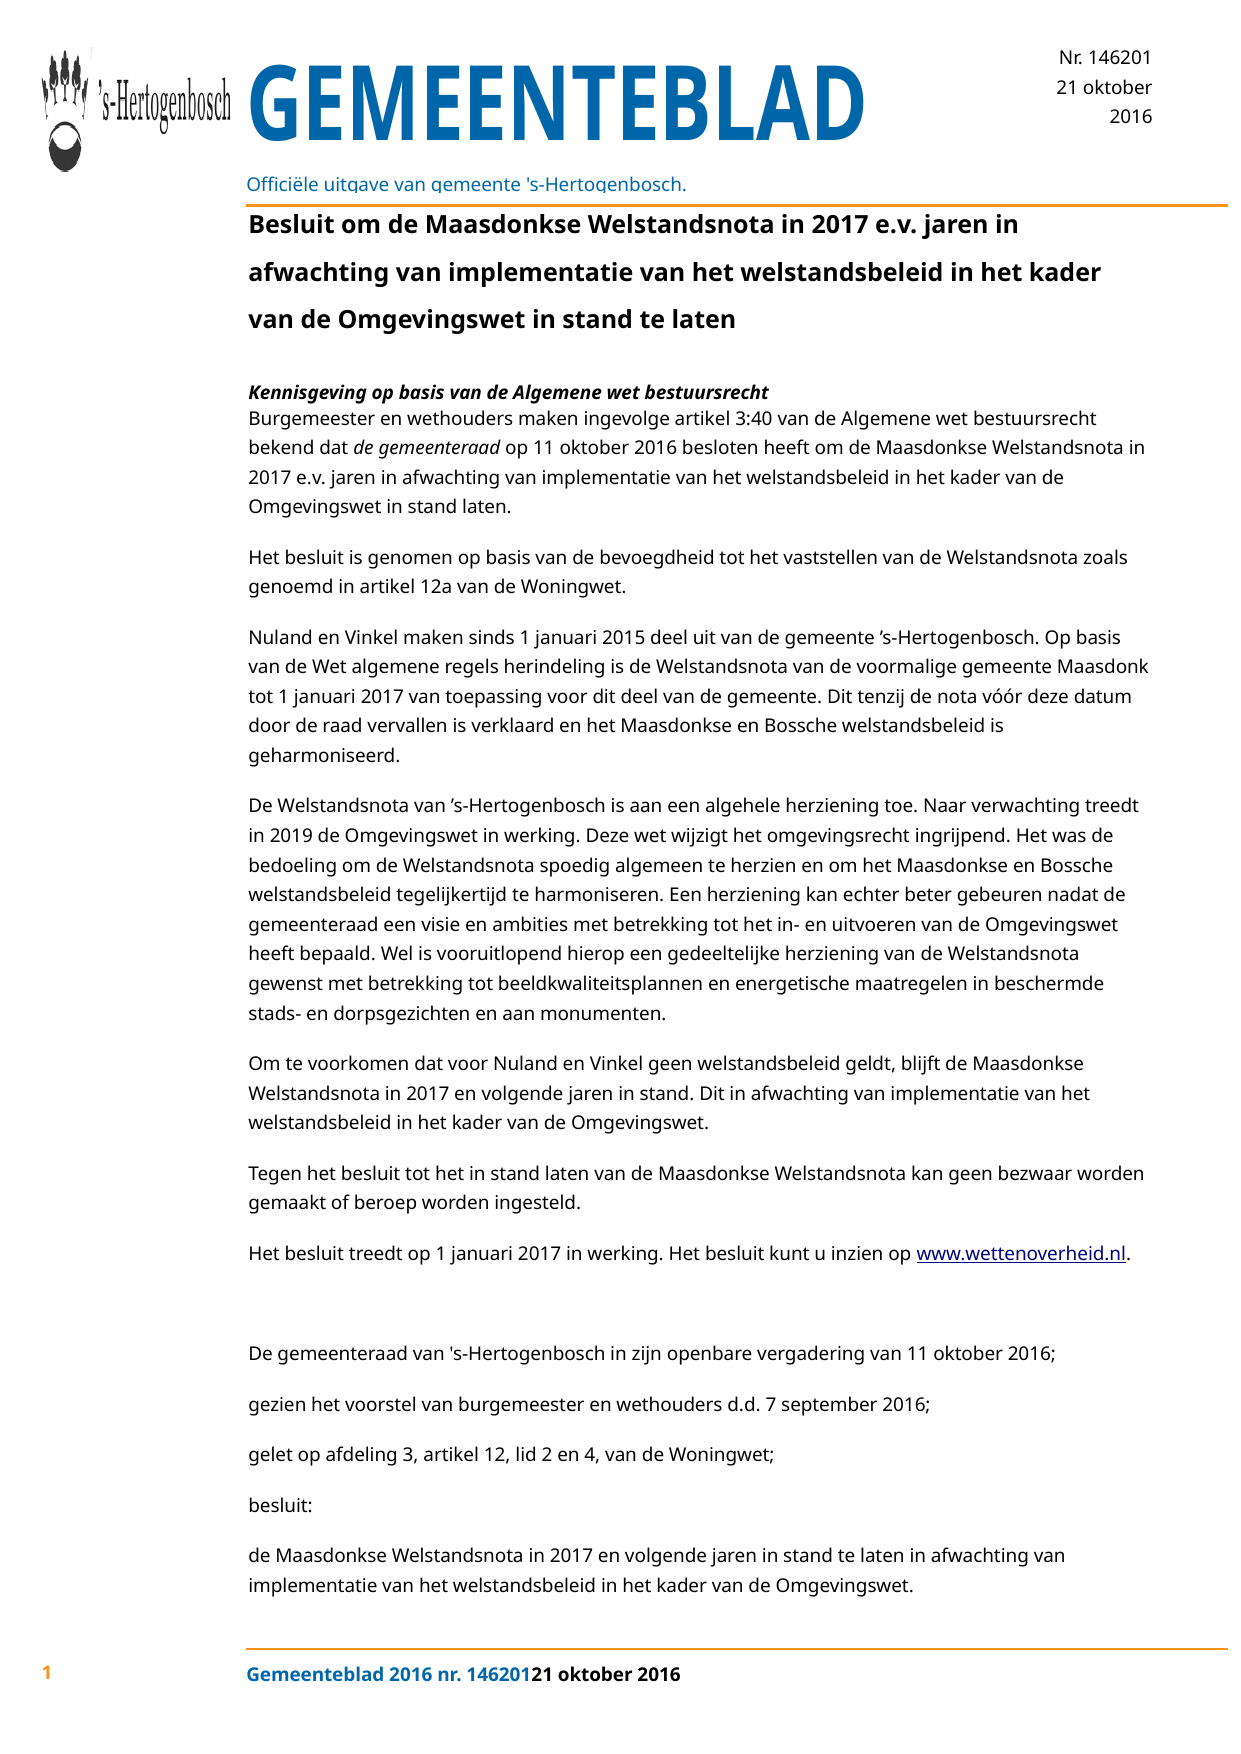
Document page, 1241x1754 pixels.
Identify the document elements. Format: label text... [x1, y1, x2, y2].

text Kennisgeving op basis van de Algemene wet bestuursrecht [248, 379, 1152, 405]
text De Welstandsnota van ’s-Hertogenbosch is aan een algehele herziening toe. Naar verwachting treedt in 2019 de Omgevingswet in werking. Deze wet wijzigt het omgevingsrecht ingrijpend. Het was de bedoeling om de Welstandsnota spoedig algemeen te herzien en om het Maasdonkse en Bossche welstandsbeleid tegelijkertijd te harmoniseren. Een herziening kan echter beter gebeuren nadat de gemeenteraad een visie en ambities met betrekking tot het in- en uitvoeren van de Omgevingswet heeft bepaald. Wel is vooruitlopend hierop een gedeeltelijke herziening van de Welstandsnota gewenst met betrekking tot beeldkwaliteitsplannen en energetische maatregelen in beschermde stads- en dorpsgezichten en aan monumenten. [248, 793, 1152, 1026]
text gelet op afdeling 3, artikel 12, lid 2 en 4, van de Woningwet; [248, 1441, 1152, 1467]
text Besluit om de Maasdonkse Welstandsnota in 2017 e.v. jaren in afwachting van implementatie van het welstandsbeleid in het kader van de Omgevingswet in stand te laten [248, 207, 1152, 336]
text Om te voorkomen dat voor Nuland en Vinkel geen welstandsbeleid geldt, blijft de Maasdonkse Welstandsnota in 2017 en volgende jaren in stand. Dit in afwachting van implementatie van het welstandsbeleid in het kader van de Omgevingswet. [248, 1050, 1152, 1135]
text De gemeenteraad van 's-Hertogenbosch in zijn openbare vergadering van 11 oktober 2016; [248, 1341, 1152, 1366]
text Burgemeester en wethouders maken ingevolge artikel 3:40 van de Algemene wet bestuursrecht bekend dat de gemeenteraad op 11 oktober 2016 besloten heeft om de Maasdonkse Welstandsnota in 2017 e.v. jaren in afwachting van implementatie van het welstandsbeleid in het kader van de Omgevingswet in stand laten. [248, 405, 1152, 519]
picture [41, 47, 231, 172]
text gezien het voorstel van burgemeester en wethouders d.d. 7 september 2016; [248, 1391, 1152, 1417]
text Nuland en Vinkel maken sinds 1 januari 2015 deel uit van de gemeente ’s-Hertogenbosch. Op basis van de Wet algemene regels herindeling is de Welstandsnota van de voormalige gemeente Maasdonk tot 1 januari 2017 van toepassing voor dit deel van de gemeente. Dit tenzij de nota vóór deze datum door de raad vervallen is verklaard en het Maasdonkse en Bossche welstandsbeleid is geharmoniseerd. [248, 624, 1152, 768]
text besluit: [248, 1492, 1152, 1518]
text Het besluit treedt op 1 januari 2017 in werking. Het besluit kunt u inzien op www.wettenoverheid.nl. [248, 1240, 1152, 1266]
text Het besluit is genomen op basis van de bevoegdheid tot het vaststellen van de Welstandsnota zoals genoemd in artikel 12a van de Woningwet. [248, 544, 1152, 599]
text Tegen het besluit tot het in stand laten van de Maasdonkse Welstandsnota kan geen bezwaar worden gemaakt of beroep worden ingesteld. [248, 1160, 1152, 1215]
text de Maasdonkse Welstandsnota in 2017 en volgende jaren in stand te laten in afwachting van implementatie van het welstandsbeleid in het kader van de Omgevingswet. [248, 1542, 1152, 1598]
